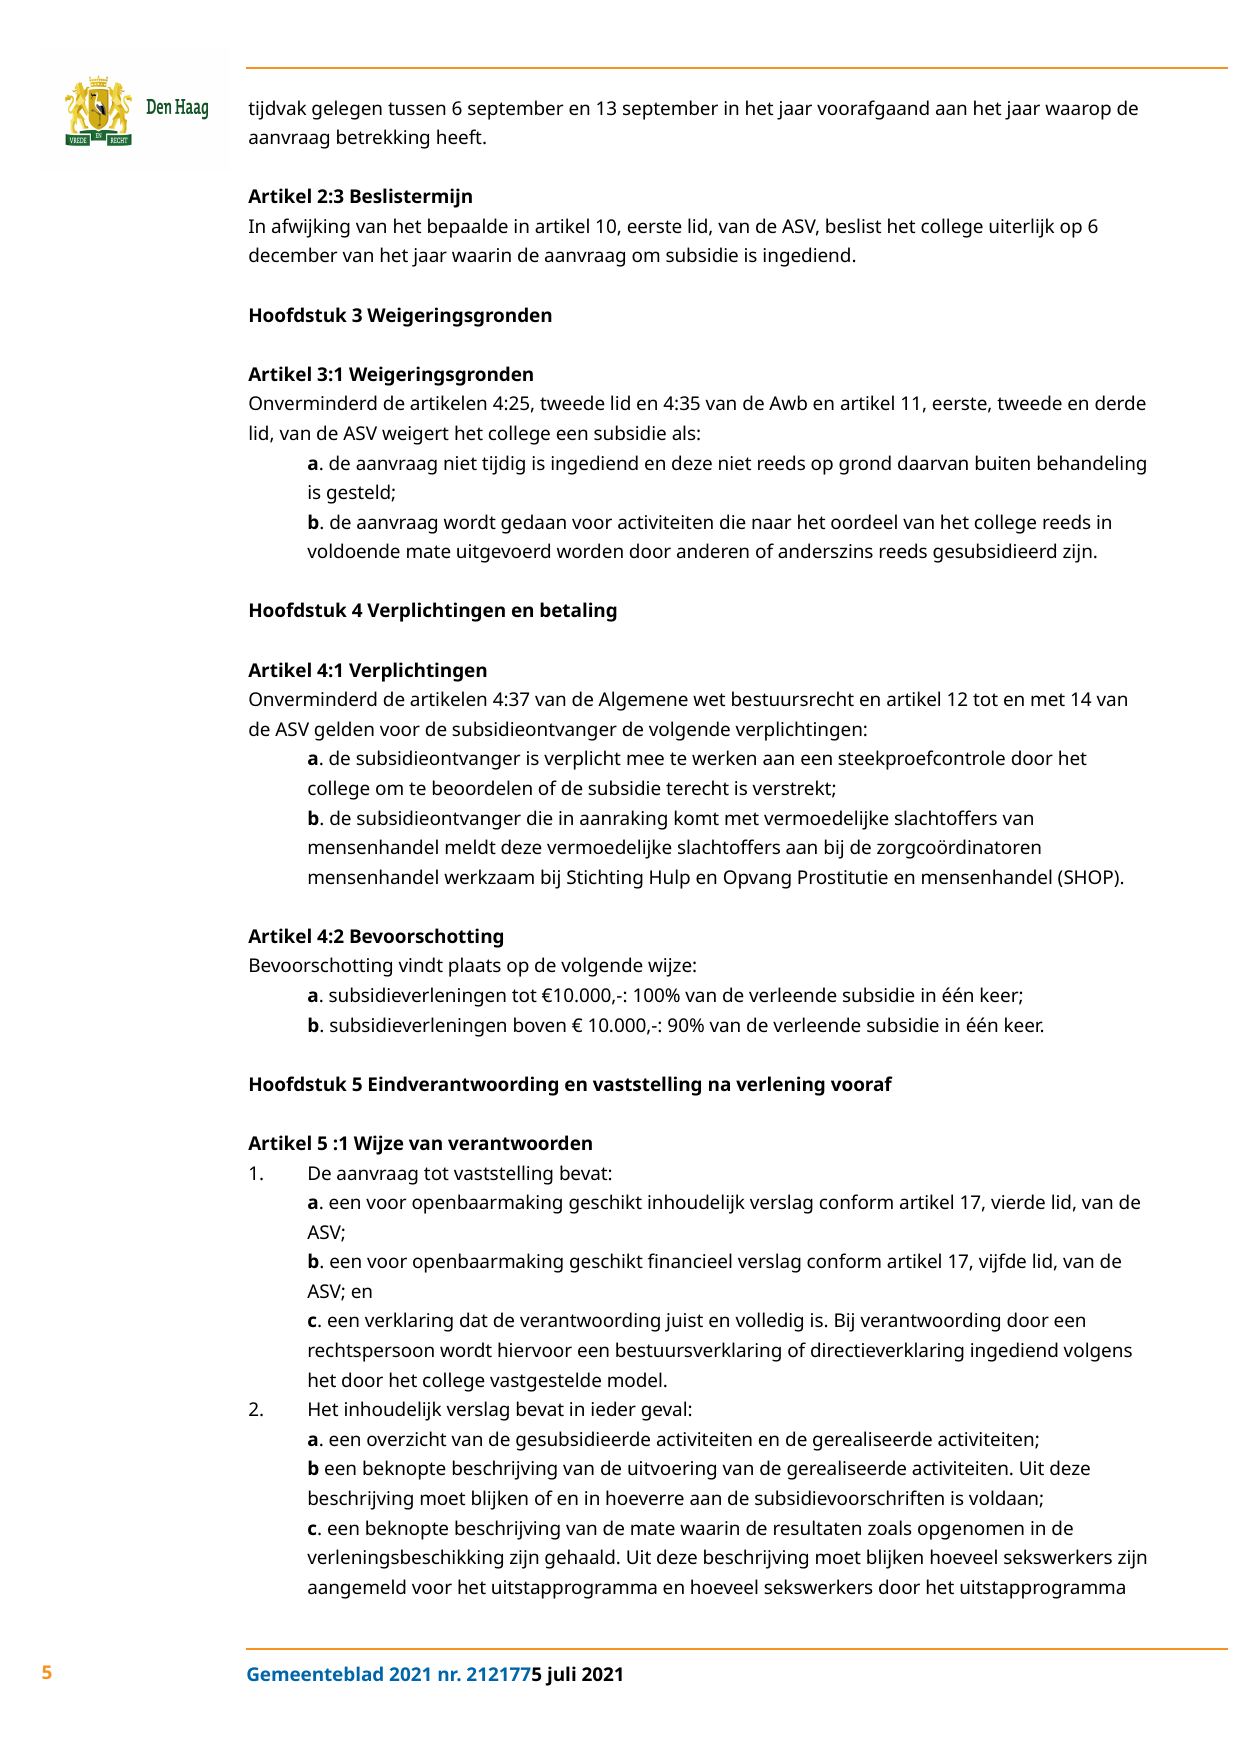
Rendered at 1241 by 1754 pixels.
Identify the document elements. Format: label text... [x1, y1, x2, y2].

text Bevoorschotting vindt plaats op de volgende wijze: [248, 953, 1152, 978]
text In afwijking van het bepaalde in artikel 10, eerste lid, van de ASV, beslist het college uiterlijk op 6 december van het jaar waarin de aanvraag om subsidie is ingediend. [248, 213, 1152, 268]
list a. de subsidieontvanger is verplicht mee te werken aan een steekproefcontrole door het college om te beoordelen of de subsidie terecht is verstrekt; [248, 746, 1152, 801]
list b. de aanvraag wordt gedaan voor activiteiten die naar het oordeel van het college reeds in voldoende mate uitgevoerd worden door anderen of anderszins reeds gesubsidieerd zijn. [248, 509, 1152, 564]
list a. een overzicht van de gesubsidieerde activiteiten en de gerealiseerde activiteiten; [248, 1426, 1152, 1452]
text Onverminderd de artikelen 4:37 van de Algemene wet bestuursrecht en artikel 12 tot en met 14 van de ASV gelden voor de subsidieontvanger de volgende verplichtingen: [248, 686, 1152, 742]
text Hoofdstuk 5 Eindverantwoording en vaststelling na verlening vooraf [248, 1071, 1152, 1097]
text Artikel 3:1 Weigeringsgronden [248, 361, 1152, 387]
list b een beknopte beschrijving van de uitvoering van de gerealiseerde activiteiten. Uit deze beschrijving moet blijken of en in hoeverre aan de subsidievoorschriften is voldaan; [248, 1456, 1152, 1511]
text Artikel 4:2 Bevoorschotting [248, 923, 1152, 949]
text Hoofdstuk 3 Weigeringsgronden [248, 302, 1152, 328]
list b. de subsidieontvanger die in aanraking komt met vermoedelijke slachtoffers van mensenhandel meldt deze vermoedelijke slachtoffers aan bij de zorgcoördinatoren mensenhandel werkzaam bij Stichting Hulp en Opvang Prostitutie en mensenhandel (SHOP). [248, 805, 1152, 890]
list c. een verklaring dat de verantwoording juist en volledig is. Bij verantwoording door een rechtspersoon wordt hiervoor een bestuursverklaring of directieverklaring ingediend volgens het door het college vastgestelde model. [248, 1308, 1152, 1393]
text tijdvak gelegen tussen 6 september en 13 september in het jaar voorafgaand aan het jaar waarop de aanvraag betrekking heeft. [248, 95, 1152, 150]
list b. een voor openbaarmaking geschikt financieel verslag conform artikel 17, vijfde lid, van de ASV; en [248, 1248, 1152, 1304]
list c. een beknopte beschrijving van de mate waarin de resultaten zoals opgenomen in de verleningsbeschikking zijn gehaald. Uit deze beschrijving moet blijken hoeveel sekswerkers zijn aangemeld voor het uitstapprogramma en hoeveel sekswerkers door het uitstapprogramma [248, 1515, 1152, 1600]
list Het inhoudelijk verslag bevat in ieder geval: [248, 1396, 1152, 1422]
text Artikel 5 :1 Wijze van verantwoorden [248, 1130, 1152, 1156]
list a. een voor openbaarmaking geschikt inhoudelijk verslag conform artikel 17, vierde lid, van de ASV; [248, 1189, 1152, 1245]
text Artikel 2:3 Beslistermijn [248, 183, 1152, 209]
list a. de aanvraag niet tijdig is ingediend en deze niet reeds op grond daarvan buiten behandeling is gesteld; [248, 450, 1152, 505]
list De aanvraag tot vaststelling bevat: [248, 1160, 1152, 1186]
text Artikel 4:1 Verplichtingen [248, 657, 1152, 683]
list a. subsidieverleningen tot €10.000,-: 100% van de verleende subsidie in één keer; [248, 982, 1152, 1008]
picture [41, 47, 231, 172]
text Onverminderd de artikelen 4:25, tweede lid en 4:35 van de Awb en artikel 11, eerste, tweede en derde lid, van de ASV weigert het college een subsidie als: [248, 391, 1152, 446]
list b. subsidieverleningen boven € 10.000,-: 90% van de verleende subsidie in één keer. [248, 1012, 1152, 1038]
text Hoofdstuk 4 Verplichtingen en betaling [248, 598, 1152, 623]
